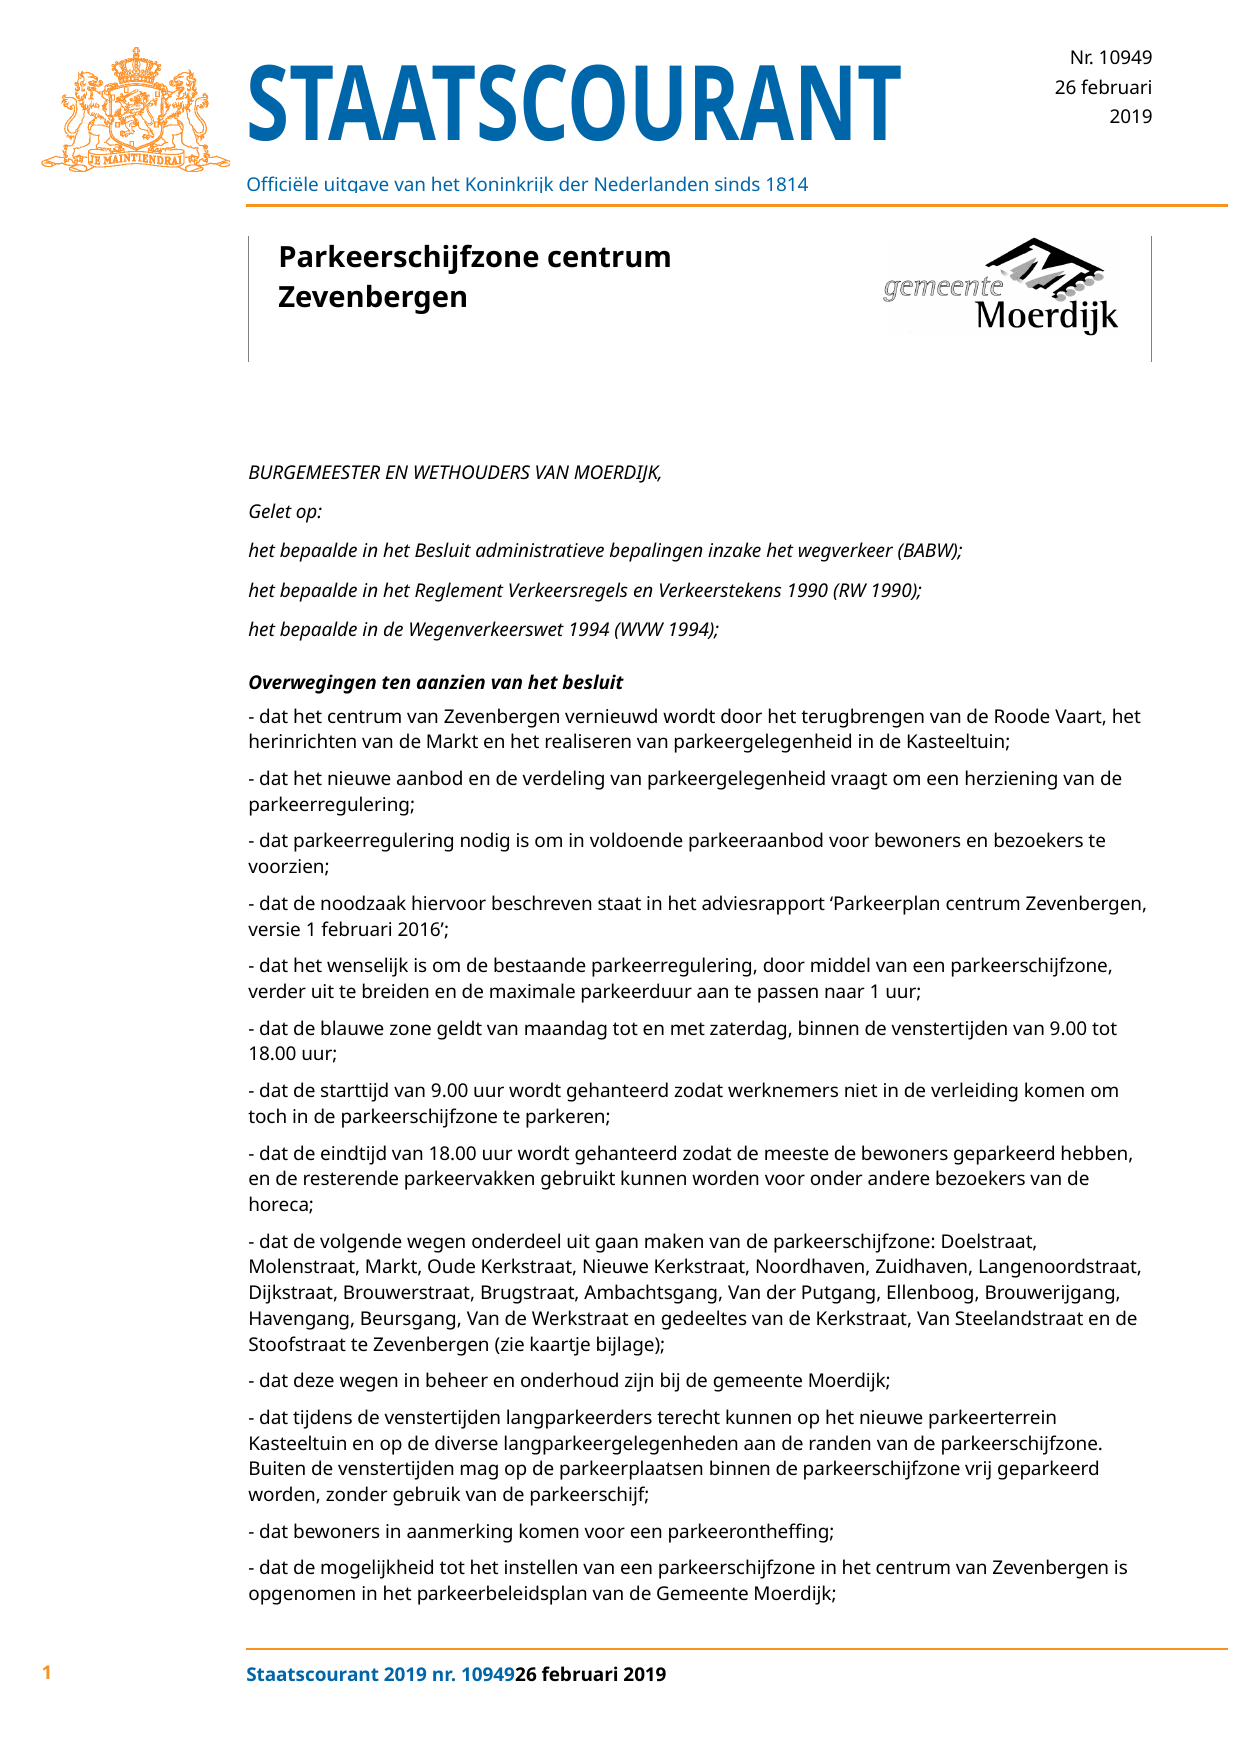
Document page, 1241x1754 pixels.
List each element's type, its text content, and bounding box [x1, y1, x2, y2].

text - dat de noodzaak hiervoor beschreven staat in het adviesrapport ‘Parkeerplan centrum Zevenbergen, versie 1 februari 2016’; [248, 890, 1152, 942]
text BURGEMEESTER EN WETHOUDERS VAN MOERDIJK, [248, 459, 1152, 485]
text - dat het nieuwe aanbod en de verdeling van parkeergelegenheid vraagt om een herziening van de parkeerregulering; [248, 765, 1152, 817]
picture [882, 236, 1119, 336]
text - dat de blauwe zone geldt van maandag tot en met zaterdag, binnen de venstertijden van 9.00 tot 18.00 uur; [248, 1015, 1152, 1066]
text - dat tijdens de venstertijden langparkeerders terecht kunnen op het nieuwe parkeerterrein Kasteeltuin en op de diverse langparkeergelegenheden aan de randen van de parkeerschijfzone. Buiten de venstertijden mag op de parkeerplaatsen binnen de parkeerschijfzone vrij geparkeerd worden, zonder gebruik van de parkeerschijf; [248, 1404, 1152, 1507]
text - dat de mogelijkheid tot het instellen van een parkeerschijfzone in het centrum van Zevenbergen is opgenomen in het parkeerbeleidsplan van de Gemeente Moerdijk; [248, 1554, 1152, 1606]
text - dat de eindtijd van 18.00 uur wordt gehanteerd zodat de meeste de bewoners geparkeerd hebben, en de resterende parkeervakken gebruikt kunnen worden voor onder andere bezoekers van de horeca; [248, 1140, 1152, 1217]
text - dat bewoners in aanmerking komen voor een parkeerontheffing; [248, 1518, 1152, 1544]
table_header [850, 236, 1151, 362]
text - dat het centrum van Zevenbergen vernieuwd wordt door het terugbrengen van de Roode Vaart, het herinrichten van de Markt en het realiseren van parkeergelegenheid in de Kasteeltuin; [248, 703, 1152, 754]
text - dat parkeerregulering nodig is om in voldoende parkeeraanbod voor bewoners en bezoekers te voorzien; [248, 828, 1152, 879]
text het bepaalde in het Besluit administratieve bepalingen inzake het wegverkeer (BABW); [248, 537, 1152, 563]
text - dat het wenselijk is om de bestaande parkeerregulering, door middel van een parkeerschijfzone, verder uit te breiden en de maximale parkeerduur aan te passen naar 1 uur; [248, 952, 1152, 1004]
text - dat deze wegen in beheer en onderhoud zijn bij de gemeente Moerdijk; [248, 1367, 1152, 1393]
text Overwegingen ten aanzien van het besluit [248, 669, 1152, 694]
picture [41, 47, 231, 172]
text - dat de volgende wegen onderdeel uit gaan maken van de parkeerschijfzone: Doelstraat, Molenstraat, Markt, Oude Kerkstraat, Nieuwe Kerkstraat, Noordhaven, Zuidhaven, Langenoordstraat, Dijkstraat, Brouwerstraat, Brugstraat, Ambachtsgang, Van der Putgang, Ellenboog, Brouwerijgang, Havengang, Beursgang, Van de Werkstraat en gedeeltes van de Kerkstraat, Van Steelandstraat en de Stoofstraat te Zevenbergen (zie kaartje bijlage); [248, 1228, 1152, 1356]
text het bepaalde in het Reglement Verkeersregels en Verkeerstekens 1990 (RW 1990); [248, 577, 1152, 602]
table_header Parkeerschijfzone centrum Zevenbergen [249, 236, 850, 362]
text het bepaalde in de Wegenverkeerswet 1994 (WVW 1994); [248, 616, 1152, 642]
text - dat de starttijd van 9.00 uur wordt gehanteerd zodat werknemers niet in de verleiding komen om toch in de parkeerschijfzone te parkeren; [248, 1077, 1152, 1129]
text Gelet op: [248, 498, 1152, 524]
